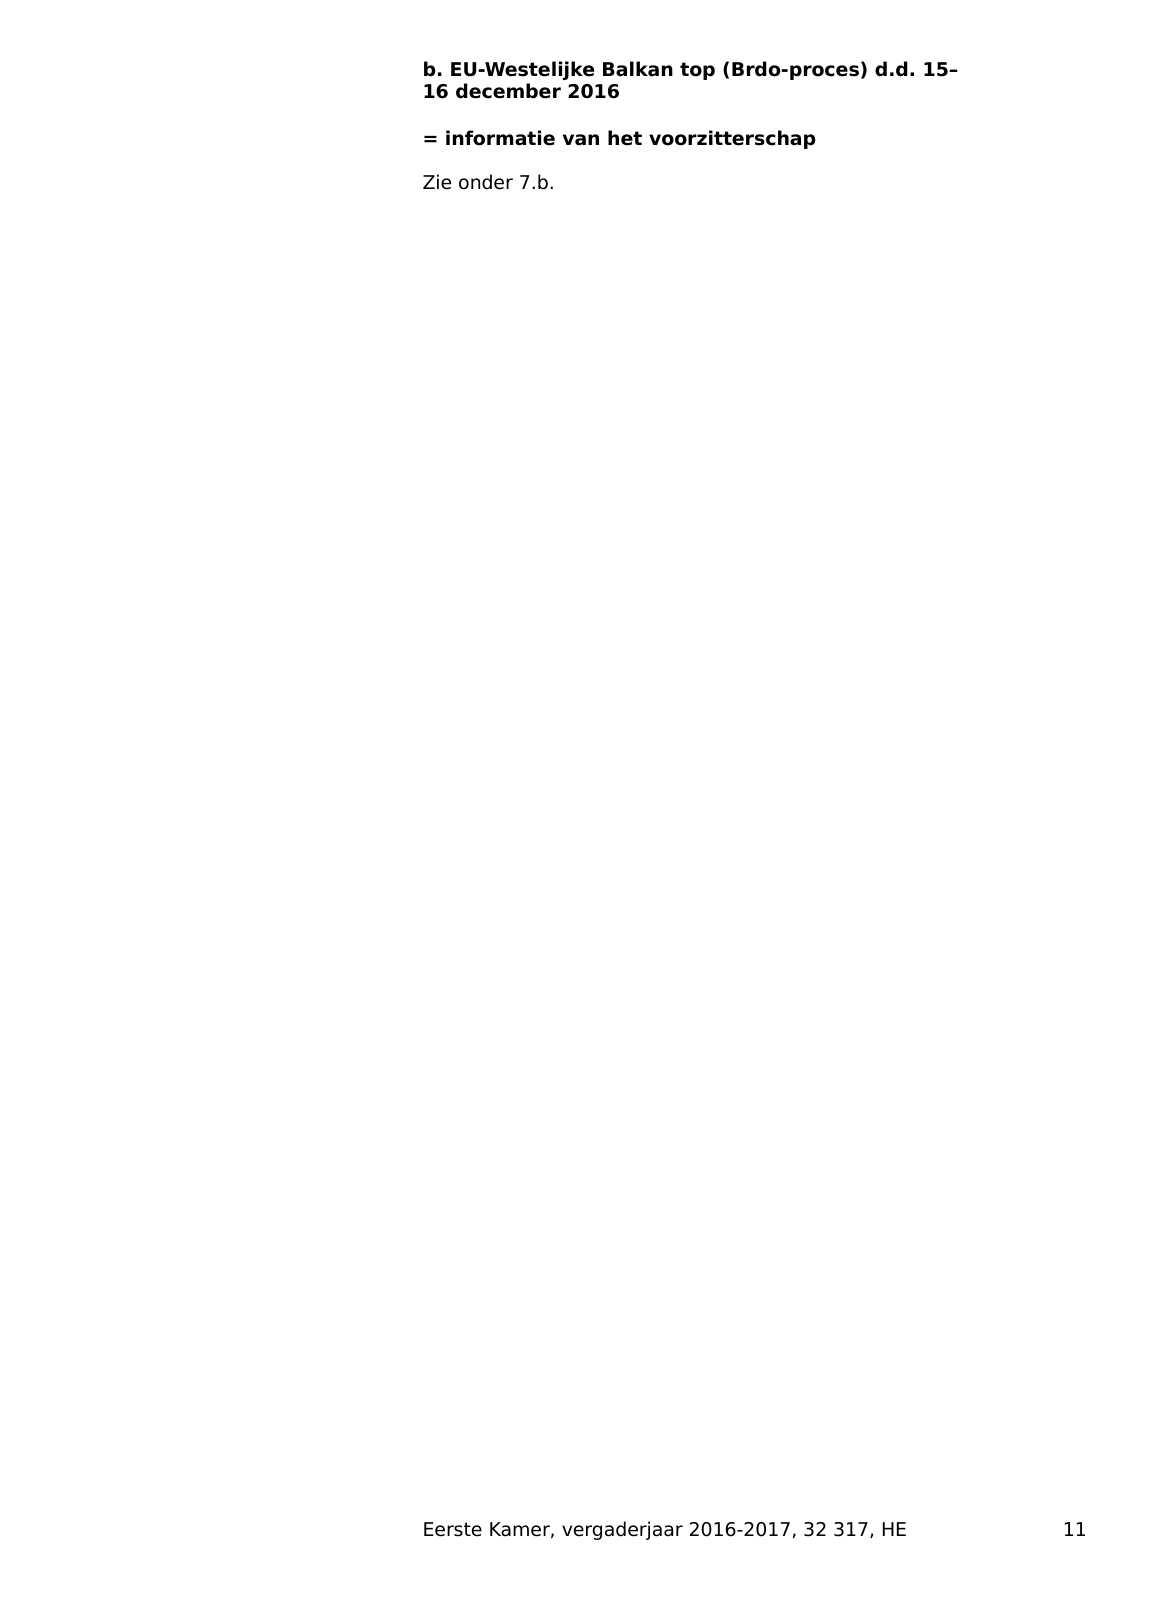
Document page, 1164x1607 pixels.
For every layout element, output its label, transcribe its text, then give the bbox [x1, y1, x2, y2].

subtitle b. EU-Westelijke Balkan top (Brdo-proces) d.d. 15–16 december 2016 [422, 59, 1087, 103]
text = informatie van het voorzitterschap [422, 128, 1087, 150]
text Zie onder 7.b. [422, 172, 1087, 194]
